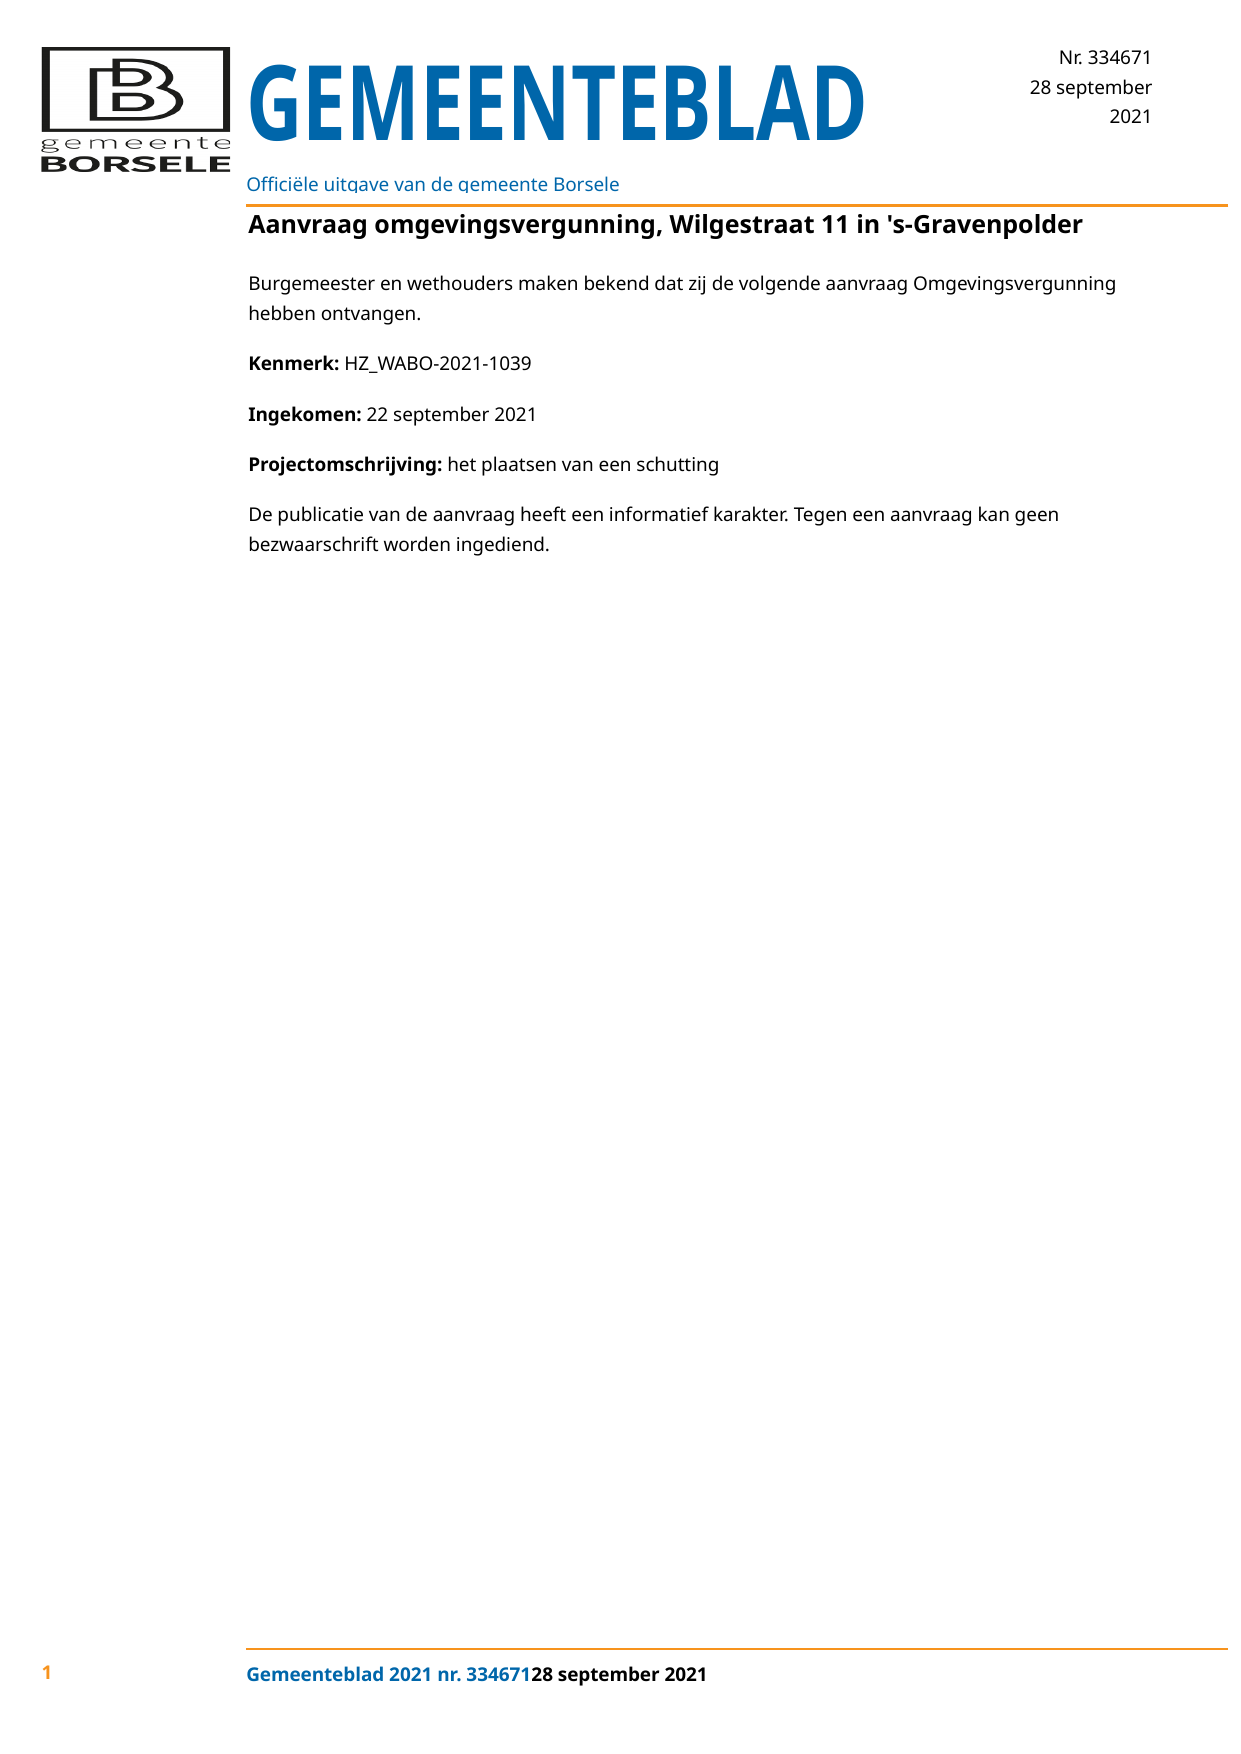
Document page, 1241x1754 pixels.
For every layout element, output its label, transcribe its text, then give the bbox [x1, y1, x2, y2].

text Projectomschrijving: het plaatsen van een schutting [248, 451, 1152, 477]
text Kenmerk: HZ_WABO-2021-1039 [248, 350, 1152, 376]
text Ingekomen: 22 september 2021 [248, 401, 1152, 426]
text De publicatie van de aanvraag heeft een informatief karakter. Tegen een aanvraag kan geen bezwaarschrift worden ingediend. [248, 502, 1152, 557]
picture [41, 47, 231, 172]
text Aanvraag omgevingsvergunning, Wilgestraat 11 in 's-Gravenpolder [248, 207, 1152, 241]
text Burgemeester en wethouders maken bekend dat zij de volgende aanvraag Omgevingsvergunning hebben ontvangen. [248, 270, 1152, 326]
